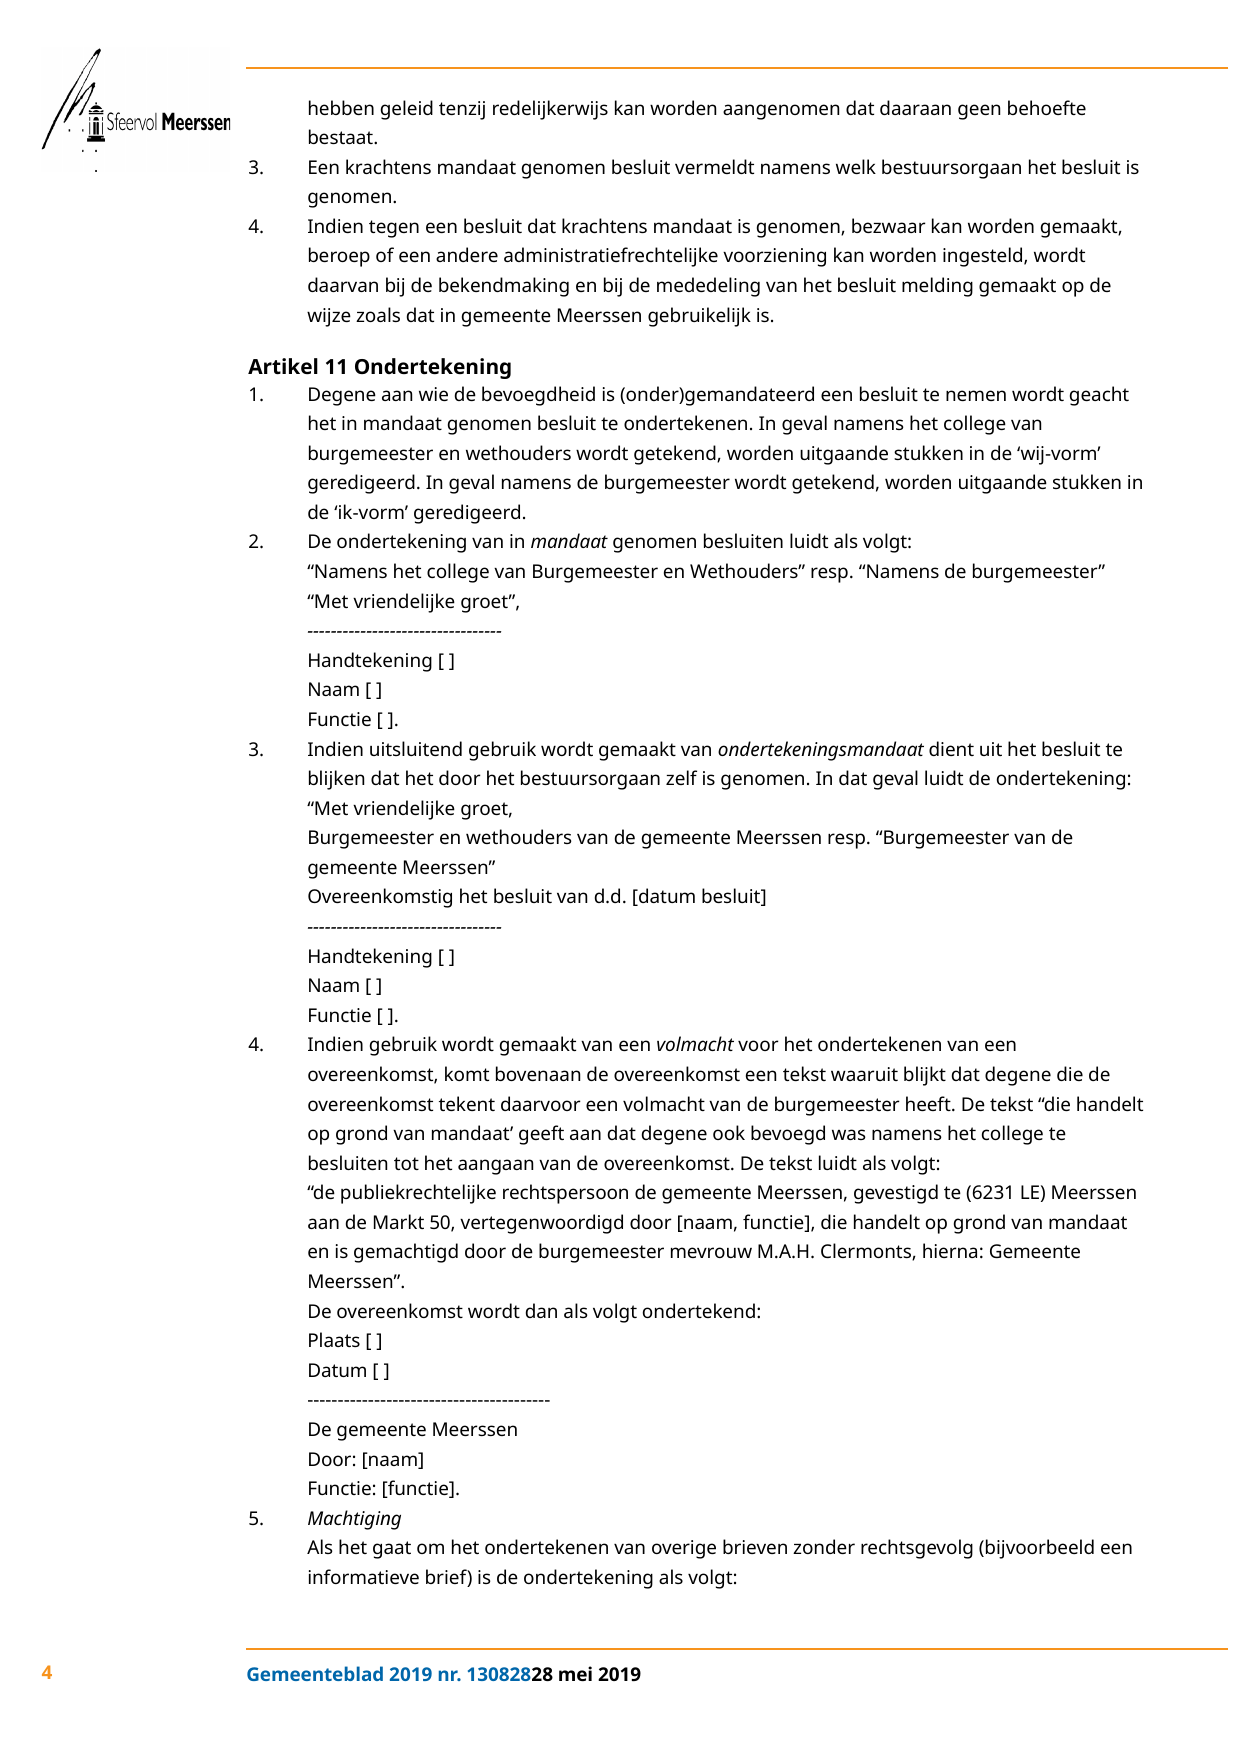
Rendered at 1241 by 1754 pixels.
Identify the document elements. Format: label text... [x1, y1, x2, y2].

list “Namens het college van Burgemeester en Wethouders” resp. “Namens de burgemeester” [248, 558, 1152, 584]
list hebben geleid tenzij redelijkerwijs kan worden aangenomen dat daaraan geen behoefte bestaat. [248, 95, 1152, 150]
list “de publiekrechtelijke rechtspersoon de gemeente Meerssen, gevestigd te (6231 LE) Meerssen aan de Markt 50, vertegenwoordigd door [naam, functie], die handelt op grond van mandaat en is gemachtigd door de burgemeester mevrouw M.A.H. Clermonts, hierna: Gemeente Meerssen”. [248, 1179, 1152, 1294]
list Handtekening [ ] [248, 647, 1152, 673]
list “Met vriendelijke groet, [248, 795, 1152, 821]
list Naam [ ] [248, 972, 1152, 998]
list Functie [ ]. [248, 706, 1152, 732]
list De ondertekening van in mandaat genomen besluiten luidt als volgt: [248, 529, 1152, 554]
list Indien uitsluitend gebruik wordt gemaakt van ondertekeningsmandaat dient uit het besluit te blijken dat het door het bestuursorgaan zelf is genomen. In dat geval luidt de ondertekening: [248, 736, 1152, 791]
list Overeenkomstig het besluit van d.d. [datum besluit] [248, 884, 1152, 909]
list Indien tegen een besluit dat krachtens mandaat is genomen, bezwaar kan worden gemaakt, beroep of een andere administratiefrechtelijke voorziening kan worden ingesteld, wordt daarvan bij de bekendmaking en bij de mededeling van het besluit melding gemaakt op de wijze zoals dat in gemeente Meerssen gebruikelijk is. [248, 213, 1152, 328]
list --------------------------------- [248, 617, 1152, 643]
list Functie [ ]. [248, 1002, 1152, 1028]
list Handtekening [ ] [248, 943, 1152, 968]
list Indien gebruik wordt gemaakt van een volmacht voor het ondertekenen van een overeenkomst, komt bovenaan de overeenkomst een tekst waaruit blijkt dat degene die de overeenkomst tekent daarvoor een volmacht van de burgemeester heeft. De tekst “die handelt op grond van mandaat’ geeft aan dat degene ook bevoegd was namens het college te besluiten tot het aangaan van de overeenkomst. De tekst luidt als volgt: [248, 1032, 1152, 1176]
list De gemeente Meerssen [248, 1416, 1152, 1442]
list Door: [naam] [248, 1446, 1152, 1471]
list --------------------------------- [248, 913, 1152, 939]
list De overeenkomst wordt dan als volgt ondertekend: [248, 1298, 1152, 1323]
picture [41, 47, 231, 172]
list “Met vriendelijke groet”, [248, 588, 1152, 613]
list Als het gaat om het ondertekenen van overige brieven zonder rechtsgevolg (bijvoorbeeld een informatieve brief) is de ondertekening als volgt: [248, 1534, 1152, 1590]
list Degene aan wie de bevoegdheid is (onder)gemandateerd een besluit te nemen wordt geacht het in mandaat genomen besluit te ondertekenen. In geval namens het college van burgemeester en wethouders wordt getekend, worden uitgaande stukken in de ‘wij-vorm’ geredigeerd. In geval namens de burgemeester wordt getekend, worden uitgaande stukken in de ‘ik-vorm’ geredigeerd. [248, 381, 1152, 525]
list Plaats [ ] [248, 1327, 1152, 1353]
list Burgemeester en wethouders van de gemeente Meerssen resp. “Burgemeester van de gemeente Meerssen” [248, 824, 1152, 880]
text Artikel 11 Ondertekening [248, 352, 1152, 381]
list Machtiging [248, 1505, 1152, 1531]
list Een krachtens mandaat genomen besluit vermeldt namens welk bestuursorgaan het besluit is genomen. [248, 154, 1152, 209]
list Datum [ ] [248, 1357, 1152, 1383]
list Functie: [functie]. [248, 1475, 1152, 1501]
list Naam [ ] [248, 677, 1152, 702]
list ---------------------------------------- [248, 1387, 1152, 1412]
